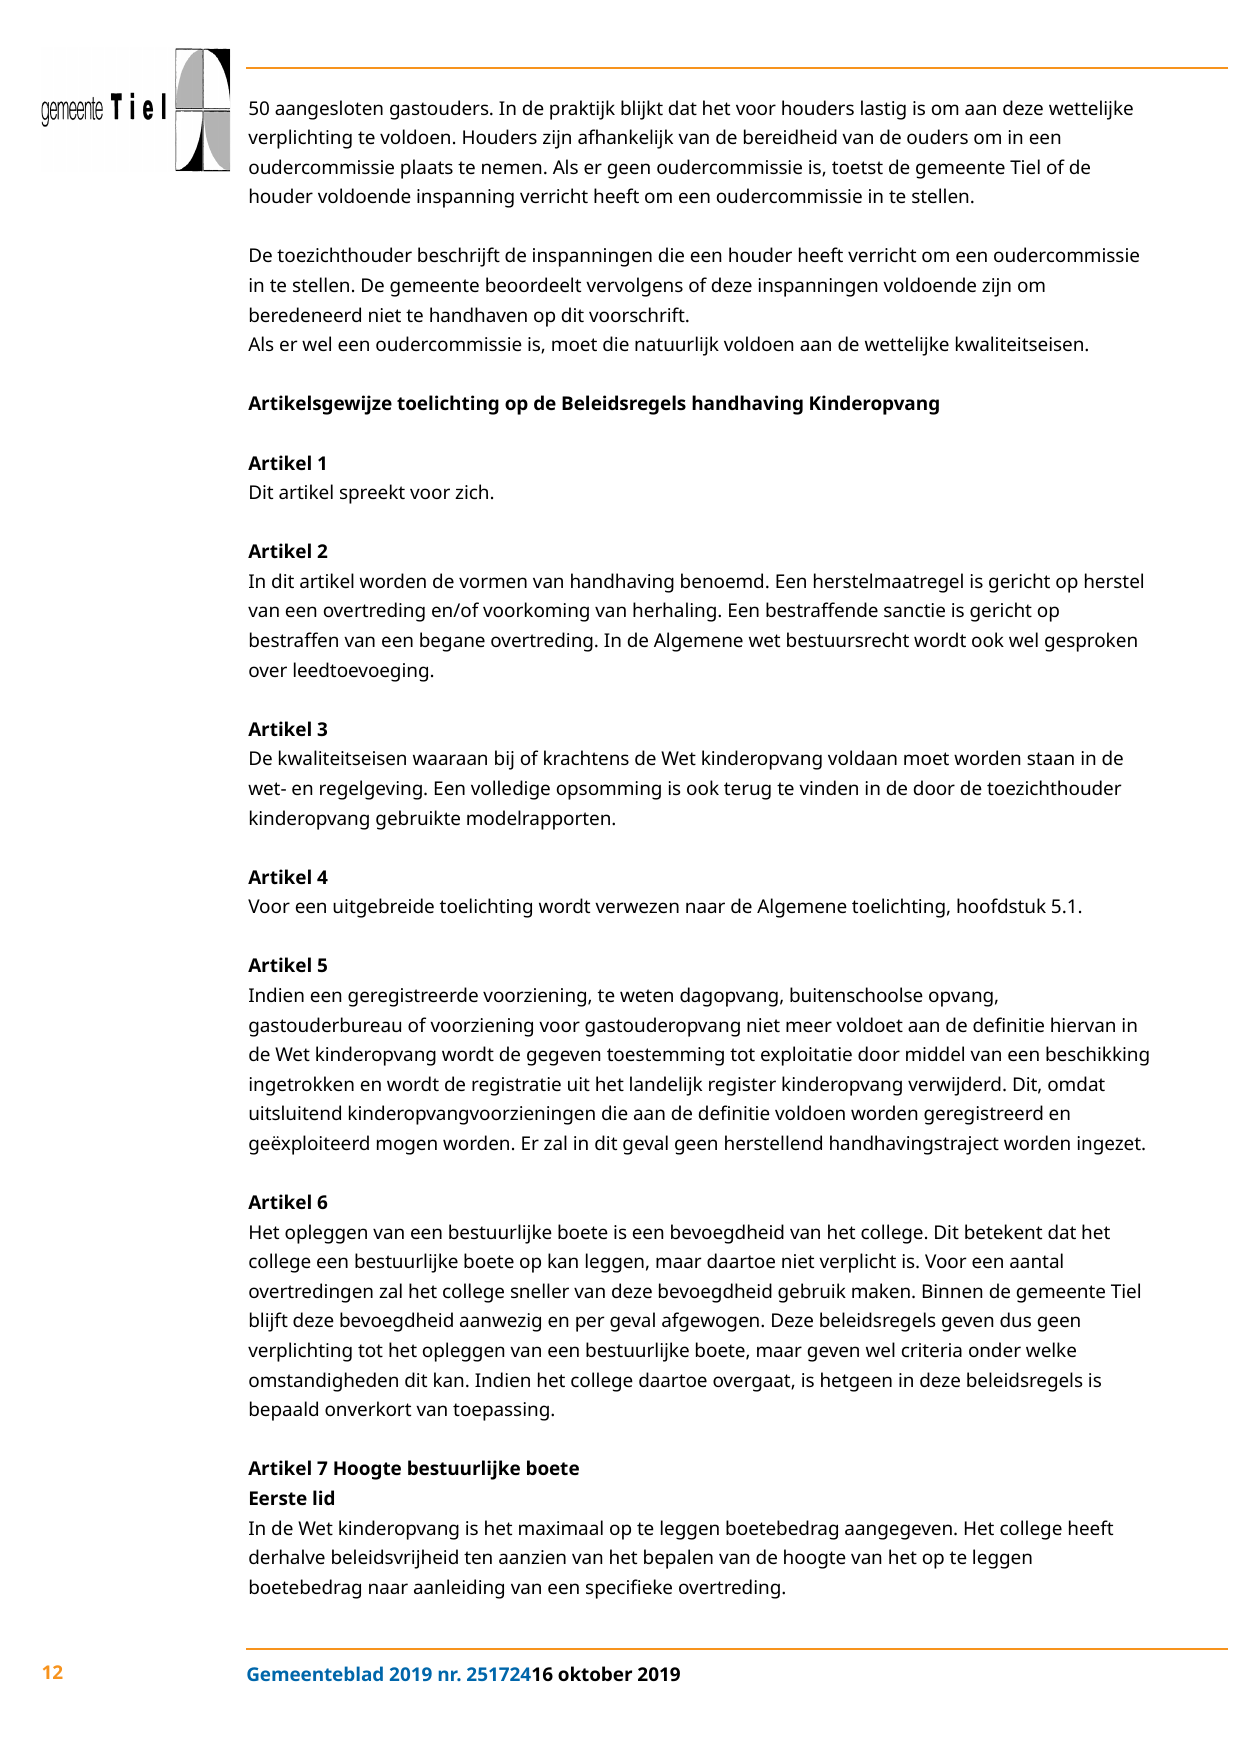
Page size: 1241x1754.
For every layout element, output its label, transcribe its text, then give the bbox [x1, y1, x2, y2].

text De toezichthouder beschrijft de inspanningen die een houder heeft verricht om een oudercommissie in te stellen. De gemeente beoordeelt vervolgens of deze inspanningen voldoende zijn om beredeneerd niet te handhaven op dit voorschrift. [248, 243, 1152, 328]
text Het opleggen van een bestuurlijke boete is een bevoegdheid van het college. Dit betekent dat het college een bestuurlijke boete op kan leggen, maar daartoe niet verplicht is. Voor een aantal overtredingen zal het college sneller van deze bevoegdheid gebruik maken. Binnen de gemeente Tiel blijft deze bevoegdheid aanwezig en per geval afgewogen. Deze beleidsregels geven dus geen verplichting tot het opleggen van een bestuurlijke boete, maar geven wel criteria onder welke omstandigheden dit kan. Indien het college daartoe overgaat, is hetgeen in deze beleidsregels is bepaald onverkort van toepassing. [248, 1219, 1152, 1422]
text Artikel 5 [248, 953, 1152, 978]
text Voor een uitgebreide toelichting wordt verwezen naar de Algemene toelichting, hoofdstuk 5.1. [248, 893, 1152, 919]
text Artikel 3 [248, 716, 1152, 742]
text Artikelsgewijze toelichting op de Beleidsregels handhaving Kinderopvang [248, 391, 1152, 416]
picture [41, 47, 231, 172]
text Eerste lid [248, 1485, 1152, 1511]
text Dit artikel spreekt voor zich. [248, 479, 1152, 505]
text In dit artikel worden de vormen van handhaving benoemd. Een herstelmaatregel is gericht op herstel van een overtreding en/of voorkoming van herhaling. Een bestraffende sanctie is gericht op bestraffen van een begane overtreding. In de Algemene wet bestuursrecht wordt ook wel gesproken over leedtoevoeging. [248, 568, 1152, 683]
text Artikel 4 [248, 864, 1152, 890]
text Als er wel een oudercommissie is, moet die natuurlijk voldoen aan de wettelijke kwaliteitseisen. [248, 331, 1152, 357]
text Artikel 6 [248, 1189, 1152, 1215]
text Indien een geregistreerde voorziening, te weten dagopvang, buitenschoolse opvang, gastouderbureau of voorziening voor gastouderopvang niet meer voldoet aan de definitie hiervan in de Wet kinderopvang wordt de gegeven toestemming tot exploitatie door middel van een beschikking ingetrokken en wordt de registratie uit het landelijk register kinderopvang verwijderd. Dit, omdat uitsluitend kinderopvangvoorzieningen die aan de definitie voldoen worden geregistreerd en geëxploiteerd mogen worden. Er zal in dit geval geen herstellend handhavingstraject worden ingezet. [248, 982, 1152, 1156]
text Artikel 2 [248, 538, 1152, 564]
text In de Wet kinderopvang is het maximaal op te leggen boetebedrag aangegeven. Het college heeft derhalve beleidsvrijheid ten aanzien van het bepalen van de hoogte van het op te leggen boetebedrag naar aanleiding van een specifieke overtreding. [248, 1515, 1152, 1600]
text De kwaliteitseisen waaraan bij of krachtens de Wet kinderopvang voldaan moet worden staan in de wet- en regelgeving. Een volledige opsomming is ook terug te vinden in de door de toezichthouder kinderopvang gebruikte modelrapporten. [248, 746, 1152, 831]
text Artikel 7 Hoogte bestuurlijke boete [248, 1456, 1152, 1481]
text Artikel 1 [248, 450, 1152, 476]
text 50 aangesloten gastouders. In de praktijk blijkt dat het voor houders lastig is om aan deze wettelijke verplichting te voldoen. Houders zijn afhankelijk van de bereidheid van de ouders om in een oudercommissie plaats te nemen. Als er geen oudercommissie is, toetst de gemeente Tiel of de houder voldoende inspanning verricht heeft om een oudercommissie in te stellen. [248, 95, 1152, 209]
